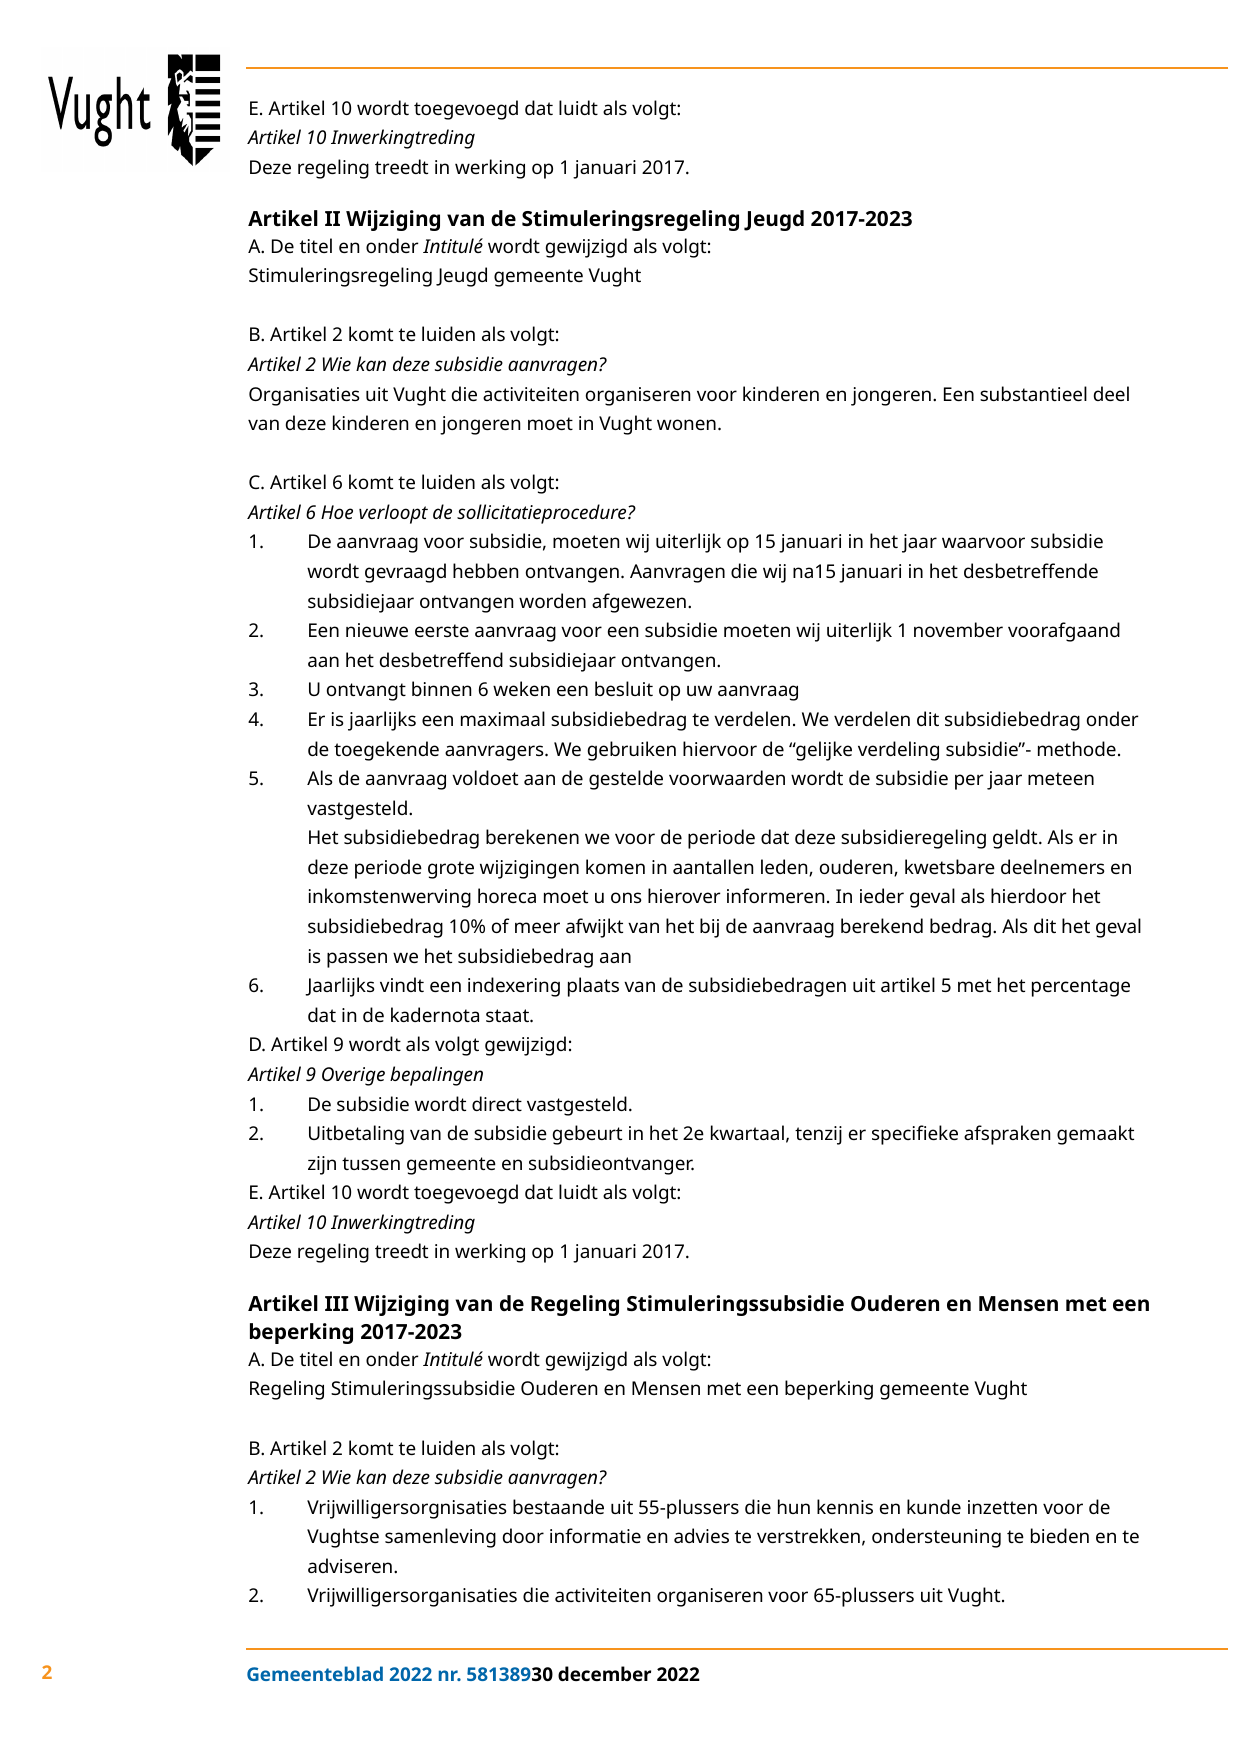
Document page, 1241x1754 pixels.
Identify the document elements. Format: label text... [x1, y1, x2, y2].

list Uitbetaling van de subsidie gebeurt in het 2e kwartaal, tenzij er specifieke afspraken gemaakt zijn tussen gemeente en subsidieontvanger. [248, 1120, 1152, 1176]
text B. Artikel 2 komt te luiden als volgt: [248, 1435, 1152, 1460]
text Deze regeling treedt in werking op 1 januari 2017. [248, 154, 1152, 180]
text D. Artikel 9 wordt als volgt gewijzigd: [248, 1032, 1152, 1057]
list Vrijwilligersorganisaties die activiteiten organiseren voor 65-plussers uit Vught. [248, 1583, 1152, 1608]
list Een nieuwe eerste aanvraag voor een subsidie moeten wij uiterlijk 1 november voorafgaand aan het desbetreffend subsidiejaar ontvangen. [248, 617, 1152, 673]
text Organisaties uit Vught die activiteiten organiseren voor kinderen en jongeren. Een substantieel deel van deze kinderen en jongeren moet in Vught wonen. [248, 381, 1152, 436]
list Als de aanvraag voldoet aan de gestelde voorwaarden wordt de subsidie per jaar meteen vastgesteld. [248, 765, 1152, 821]
list Er is jaarlijks een maximaal subsidiebedrag te verdelen. We verdelen dit subsidiebedrag onder de toegekende aanvragers. We gebruiken hiervoor de “gelijke verdeling subsidie”- methode. [248, 706, 1152, 761]
text Artikel 10 Inwerkingtreding [248, 1209, 1152, 1235]
list De subsidie wordt direct vastgesteld. [248, 1091, 1152, 1116]
text Stimuleringsregeling Jeugd gemeente Vught [248, 262, 1152, 288]
list Vrijwilligersorgnisaties bestaande uit 55-plussers die hun kennis en kunde inzetten voor de Vughtse samenleving door informatie en advies te verstrekken, ondersteuning te bieden en te adviseren. [248, 1494, 1152, 1579]
list Het subsidiebedrag berekenen we voor de periode dat deze subsidieregeling geldt. Als er in deze periode grote wijzigingen komen in aantallen leden, ouderen, kwetsbare deelnemers en inkomstenwerving horeca moet u ons hierover informeren. In ieder geval als hierdoor het subsidiebedrag 10% of meer afwijkt van het bij de aanvraag berekend bedrag. Als dit het geval is passen we het subsidiebedrag aan [248, 824, 1152, 968]
text A. De titel en onder Intitulé wordt gewijzigd als volgt: [248, 1346, 1152, 1372]
text Artikel II Wijziging van de Stimuleringsregeling Jeugd 2017-2023 [248, 204, 1152, 233]
text Artikel 2 Wie kan deze subsidie aanvragen? [248, 351, 1152, 377]
text E. Artikel 10 wordt toegevoegd dat luidt als volgt: [248, 1179, 1152, 1205]
text Artikel 10 Inwerkingtreding [248, 124, 1152, 150]
text E. Artikel 10 wordt toegevoegd dat luidt als volgt: [248, 95, 1152, 121]
list De aanvraag voor subsidie, moeten wij uiterlijk op 15 januari in het jaar waarvoor subsidie wordt gevraagd hebben ontvangen. Aanvragen die wij na15 januari in het desbetreffende subsidiejaar ontvangen worden afgewezen. [248, 529, 1152, 613]
text B. Artikel 2 komt te luiden als volgt: [248, 322, 1152, 347]
picture [41, 47, 231, 172]
text Regeling Stimuleringssubsidie Ouderen en Mensen met een beperking gemeente Vught [248, 1376, 1152, 1401]
text A. De titel en onder Intitulé wordt gewijzigd als volgt: [248, 233, 1152, 258]
list U ontvangt binnen 6 weken een besluit op uw aanvraag [248, 677, 1152, 702]
text Artikel 9 Overige bepalingen [248, 1061, 1152, 1087]
text Deze regeling treedt in werking op 1 januari 2017. [248, 1239, 1152, 1264]
text Artikel III Wijziging van de Regeling Stimuleringssubsidie Ouderen en Mensen met een beperking 2017-2023 [248, 1289, 1152, 1346]
text Artikel 2 Wie kan deze subsidie aanvragen? [248, 1464, 1152, 1490]
text Artikel 6 Hoe verloopt de sollicitatieprocedure? [248, 499, 1152, 525]
text C. Artikel 6 komt te luiden als volgt: [248, 469, 1152, 495]
list Jaarlijks vindt een indexering plaats van de subsidiebedragen uit artikel 5 met het percentage dat in de kadernota staat. [248, 972, 1152, 1028]
